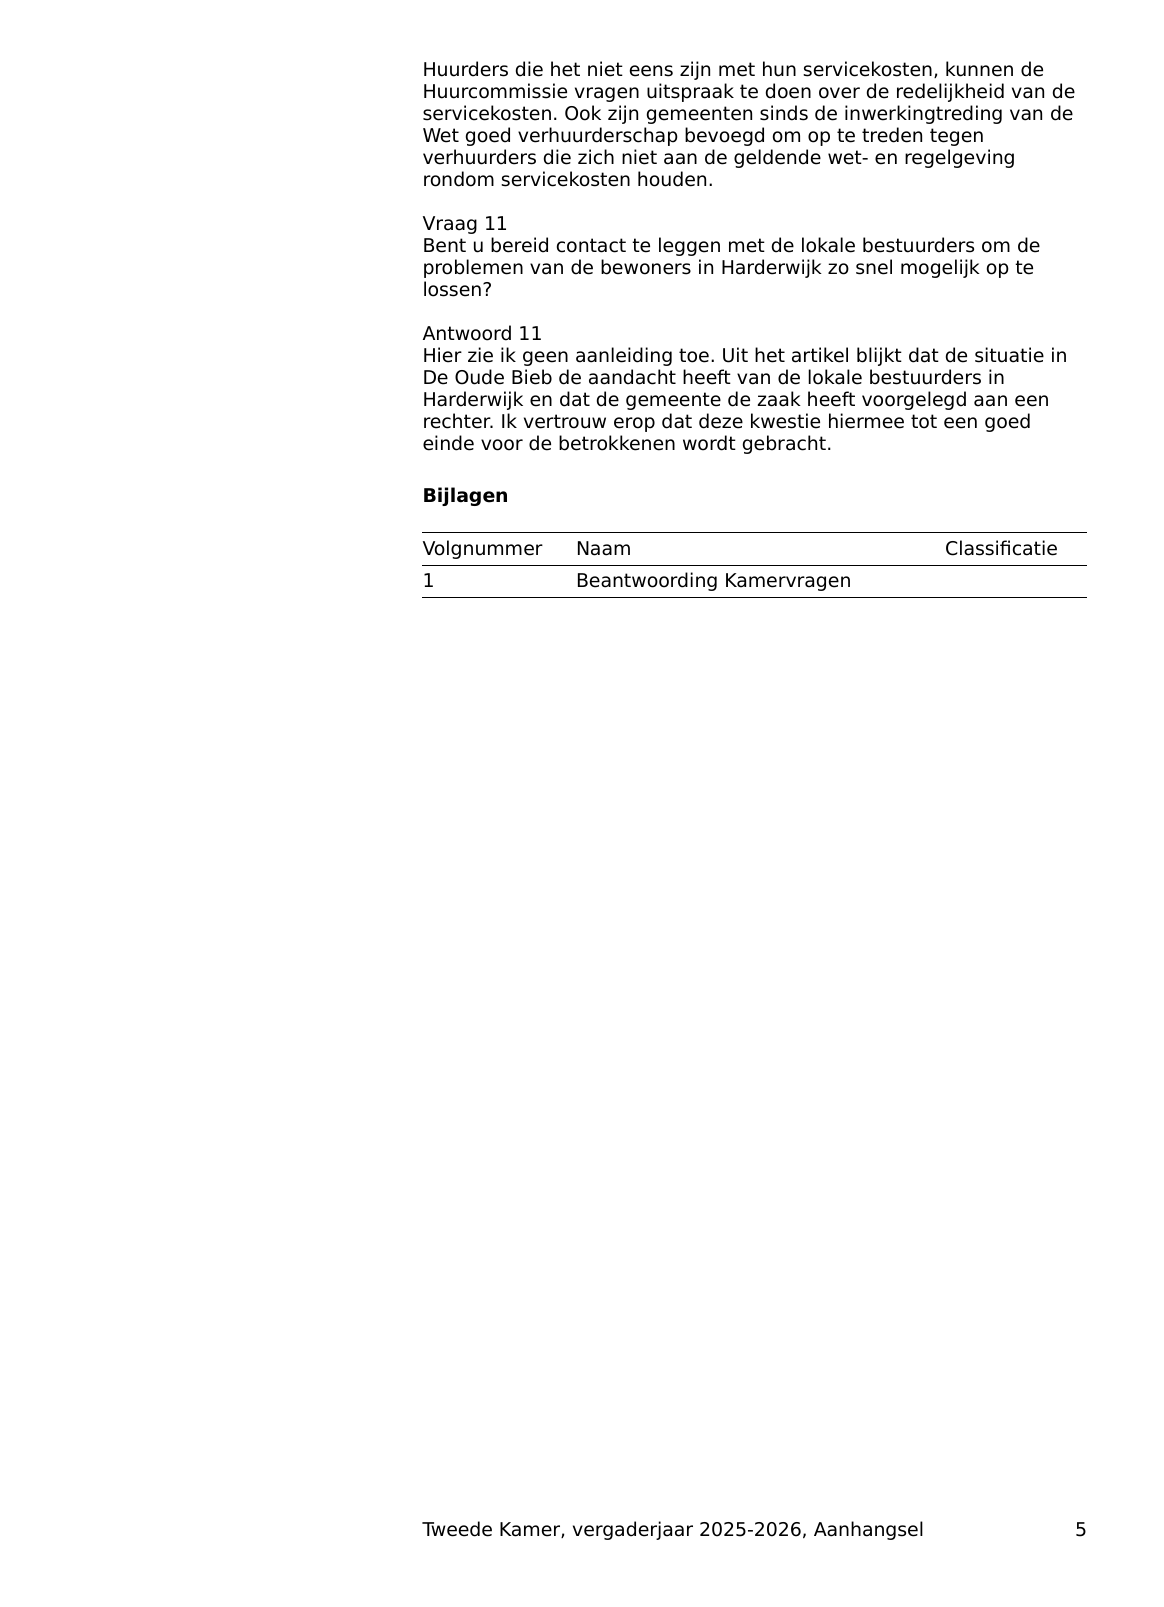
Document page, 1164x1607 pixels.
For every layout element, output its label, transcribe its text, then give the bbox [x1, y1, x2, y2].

table_header Volgnummer [422, 533, 570, 564]
text Hier zie ik geen aanleiding toe. Uit het artikel blijkt dat de situatie in De Oude Bieb de aandacht heeft van de lokale bestuurders in Harderwijk en dat de gemeente de zaak heeft voorgelegd aan een rechter. Ik vertrouw erop dat deze kwestie hiermee tot een goed einde voor de betrokkenen wordt gebracht. [422, 345, 1087, 455]
text Huurders die het niet eens zijn met hun servicekosten, kunnen de Huurcommissie vragen uitspraak te doen over de redelijkheid van de servicekosten. Ook zijn gemeenten sinds de inwerkingtreding van de Wet goed verhuurderschap bevoegd om op te treden tegen verhuurders die zich niet aan de geldende wet- en regelgeving rondom servicekosten houden. [422, 59, 1087, 191]
table_cell 1 [422, 566, 570, 597]
table_cell Beantwoording Kamervragen [570, 566, 939, 597]
table_cell [939, 566, 1087, 597]
subtitle Bijlagen [422, 485, 1087, 507]
text Antwoord 11 [422, 323, 1087, 345]
table_header Classificatie [939, 533, 1087, 564]
text Bent u bereid contact te leggen met de lokale bestuurders om de problemen van de bewoners in Harderwijk zo snel mogelijk op te lossen? [422, 235, 1087, 301]
table_header Naam [570, 533, 939, 564]
text Vraag 11 [422, 213, 1087, 235]
